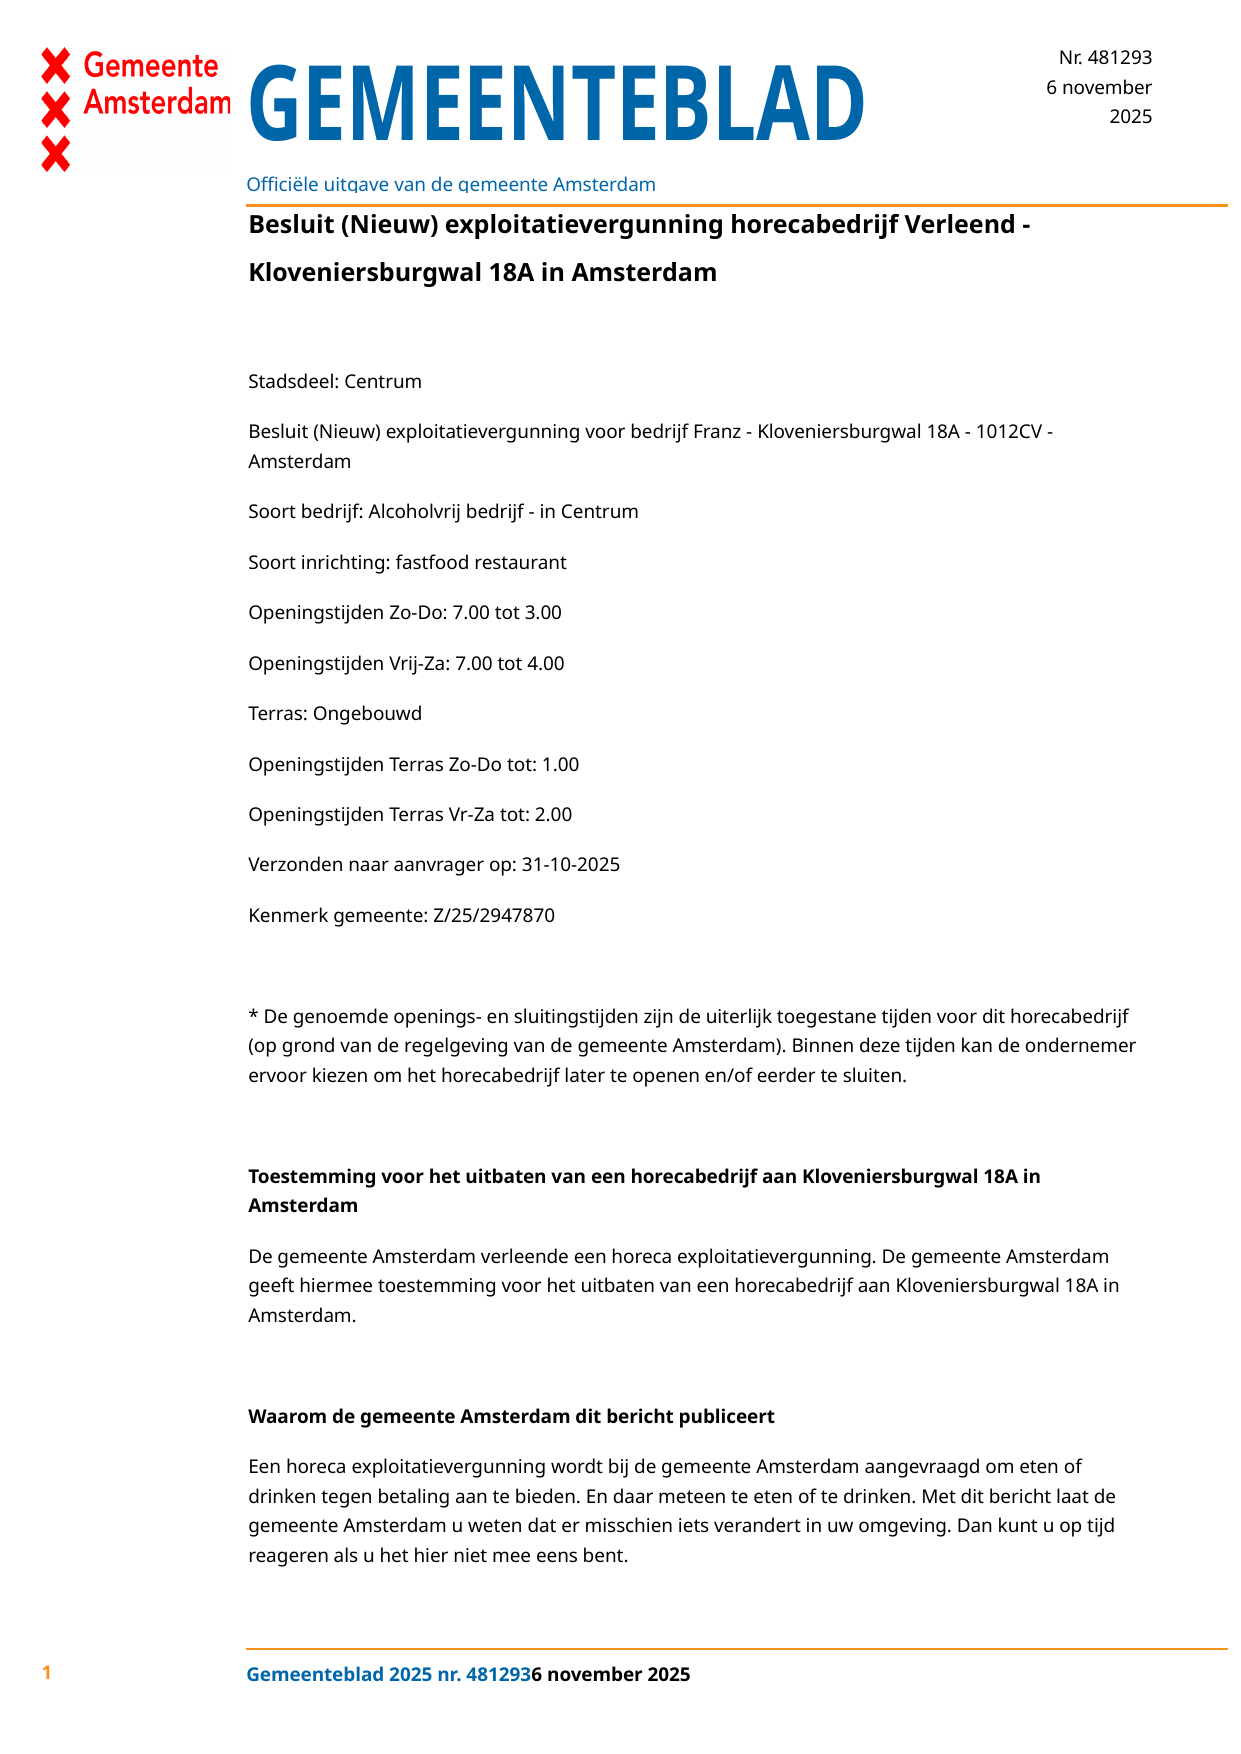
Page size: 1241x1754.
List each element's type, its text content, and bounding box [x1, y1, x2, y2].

text Openingstijden Terras Vr-Za tot: 2.00 [248, 801, 1152, 827]
text Stadsdeel: Centrum [248, 368, 1152, 394]
text Openingstijden Vrij-Za: 7.00 tot 4.00 [248, 650, 1152, 676]
text Toestemming voor het uitbaten van een horecabedrijf aan Kloveniersburgwal 18A in Amsterdam [248, 1163, 1152, 1218]
text Besluit (Nieuw) exploitatievergunning horecabedrijf Verleend - Kloveniersburgwal 18A in Amsterdam [248, 207, 1152, 288]
text Een horeca exploitatievergunning wordt bij de gemeente Amsterdam aangevraagd om eten of drinken tegen betaling aan te bieden. En daar meteen te eten of te drinken. Met dit bericht laat de gemeente Amsterdam u weten dat er misschien iets verandert in uw omgeving. Dan kunt u op tijd reageren als u het hier niet mee eens bent. [248, 1453, 1152, 1568]
text Soort inrichting: fastfood restaurant [248, 549, 1152, 575]
text Openingstijden Terras Zo-Do tot: 1.00 [248, 751, 1152, 777]
text Waarom de gemeente Amsterdam dit bericht publiceert [248, 1403, 1152, 1429]
text Kenmerk gemeente: Z/25/2947870 [248, 902, 1152, 928]
text * De genoemde openings- en sluitingstijden zijn de uiterlijk toegestane tijden voor dit horecabedrijf (op grond van de regelgeving van de gemeente Amsterdam). Binnen deze tijden kan de ondernemer ervoor kiezen om het horecabedrijf later te openen en/of eerder te sluiten. [248, 1003, 1152, 1088]
text De gemeente Amsterdam verleende een horeca exploitatievergunning. De gemeente Amsterdam geeft hiermee toestemming voor het uitbaten van een horecabedrijf aan Kloveniersburgwal 18A in Amsterdam. [248, 1243, 1152, 1328]
picture [41, 47, 231, 172]
text Soort bedrijf: Alcoholvrij bedrijf - in Centrum [248, 499, 1152, 524]
text Terras: Ongebouwd [248, 700, 1152, 726]
text Besluit (Nieuw) exploitatievergunning voor bedrijf Franz - Kloveniersburgwal 18A - 1012CV - Amsterdam [248, 419, 1152, 474]
text Verzonden naar aanvrager op: 31-10-2025 [248, 852, 1152, 877]
text Openingstijden Zo-Do: 7.00 tot 3.00 [248, 599, 1152, 625]
